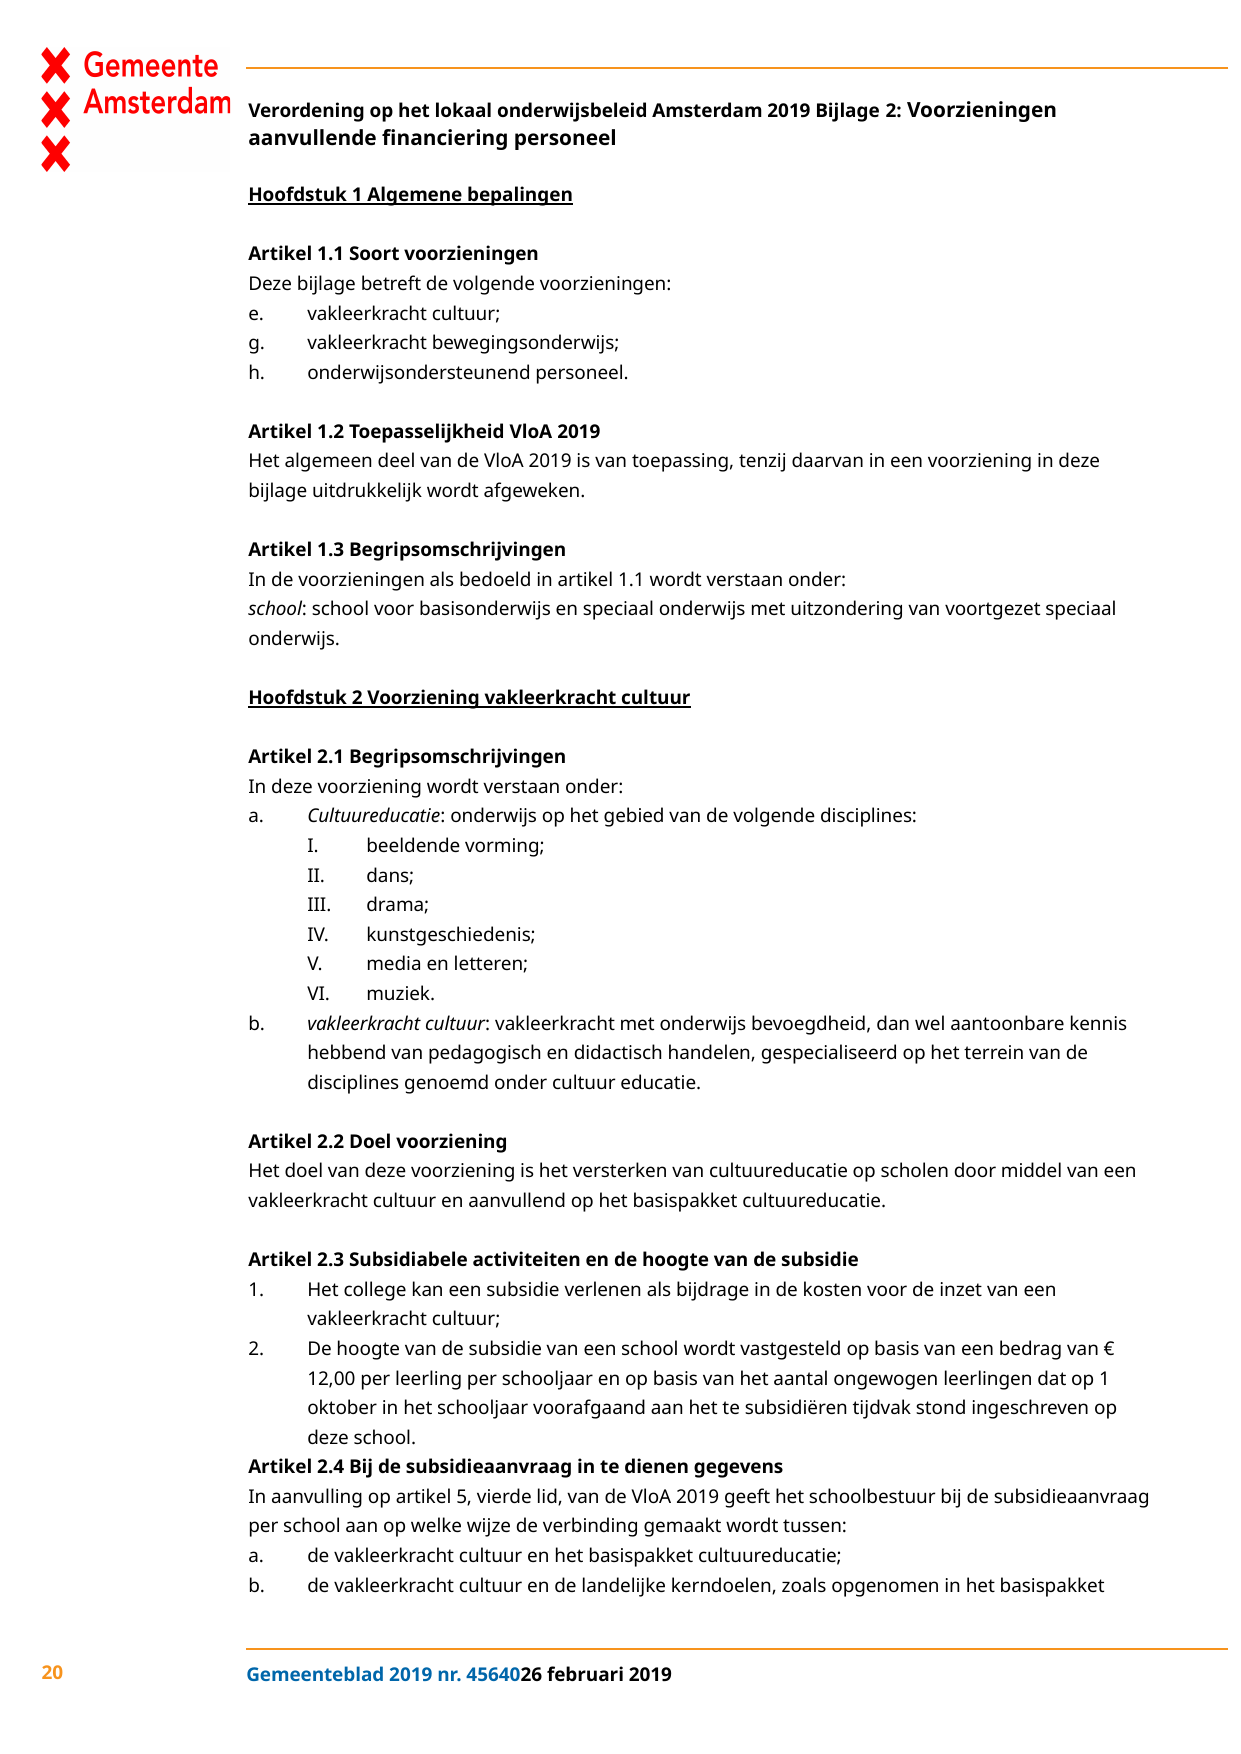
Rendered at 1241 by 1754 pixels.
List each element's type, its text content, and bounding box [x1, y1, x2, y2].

list vakleerkracht cultuur; [248, 300, 1152, 325]
list onderwijsondersteunend personeel. [248, 359, 1152, 384]
text Het algemeen deel van de VloA 2019 is van toepassing, tenzij daarvan in een voorziening in deze bijlage uitdrukkelijk wordt afgeweken. [248, 448, 1152, 503]
text Artikel 2.2 Doel voorziening [248, 1128, 1152, 1154]
list kunstgeschiedenis; [307, 921, 1152, 947]
list de vakleerkracht cultuur en het basispakket cultuureducatie; [248, 1542, 1152, 1568]
text Artikel 1.2 Toepasselijkheid VloA 2019 [248, 418, 1152, 444]
text In de voorzieningen als bedoeld in artikel 1.1 wordt verstaan onder: [248, 566, 1152, 592]
text Verordening op het lokaal onderwijsbeleid Amsterdam 2019 Bijlage 2: Voorzieningen aanvullende financiering personeel [248, 95, 1152, 152]
list De hoogte van de subsidie van een school wordt vastgesteld op basis van een bedrag van € 12,00 per leerling per schooljaar en op basis van het aantal ongewogen leerlingen dat op 1 oktober in het schooljaar voorafgaand aan het te subsidiëren tijdvak stond ingeschreven op deze school. [248, 1335, 1152, 1449]
text school: school voor basisonderwijs en speciaal onderwijs met uitzondering van voortgezet speciaal onderwijs. [248, 596, 1152, 651]
list dans; [307, 862, 1152, 887]
text Artikel 1.3 Begripsomschrijvingen [248, 536, 1152, 562]
text Hoofdstuk 2 Voorziening vakleerkracht cultuur [248, 684, 1152, 710]
text Artikel 1.1 Soort voorzieningen [248, 241, 1152, 266]
text Artikel 2.3 Subsidiabele activiteiten en de hoogte van de subsidie [248, 1246, 1152, 1272]
list muziek. [307, 980, 1152, 1006]
list Cultuureducatie: onderwijs op het gebied van de volgende disciplines: [248, 803, 1152, 828]
text Hoofdstuk 1 Algemene bepalingen [248, 181, 1152, 207]
text In deze voorziening wordt verstaan onder: [248, 773, 1152, 799]
text Artikel 2.4 Bij de subsidieaanvraag in te dienen gegevens [248, 1453, 1152, 1479]
list media en letteren; [307, 951, 1152, 976]
list drama; [307, 891, 1152, 917]
list vakleerkracht cultuur: vakleerkracht met onderwijs bevoegdheid, dan wel aantoonbare kennis hebbend van pedagogisch en didactisch handelen, gespecialiseerd op het terrein van de disciplines genoemd onder cultuur educatie. [248, 1010, 1152, 1094]
list beeldende vorming; [307, 832, 1152, 858]
list Het college kan een subsidie verlenen als bijdrage in de kosten voor de inzet van een vakleerkracht cultuur; [248, 1276, 1152, 1331]
text Het doel van deze voorziening is het versterken van cultuureducatie op scholen door middel van een vakleerkracht cultuur en aanvullend op het basispakket cultuureducatie. [248, 1158, 1152, 1213]
list de vakleerkracht cultuur en de landelijke kerndoelen, zoals opgenomen in het basispakket [248, 1572, 1152, 1597]
text Deze bijlage betreft de volgende voorzieningen: [248, 270, 1152, 296]
text In aanvulling op artikel 5, vierde lid, van de VloA 2019 geeft het schoolbestuur bij de subsidieaanvraag per school aan op welke wijze de verbinding gemaakt wordt tussen: [248, 1483, 1152, 1538]
picture [41, 47, 231, 172]
text Artikel 2.1 Begripsomschrijvingen [248, 743, 1152, 769]
list vakleerkracht bewegingsonderwijs; [248, 329, 1152, 355]
